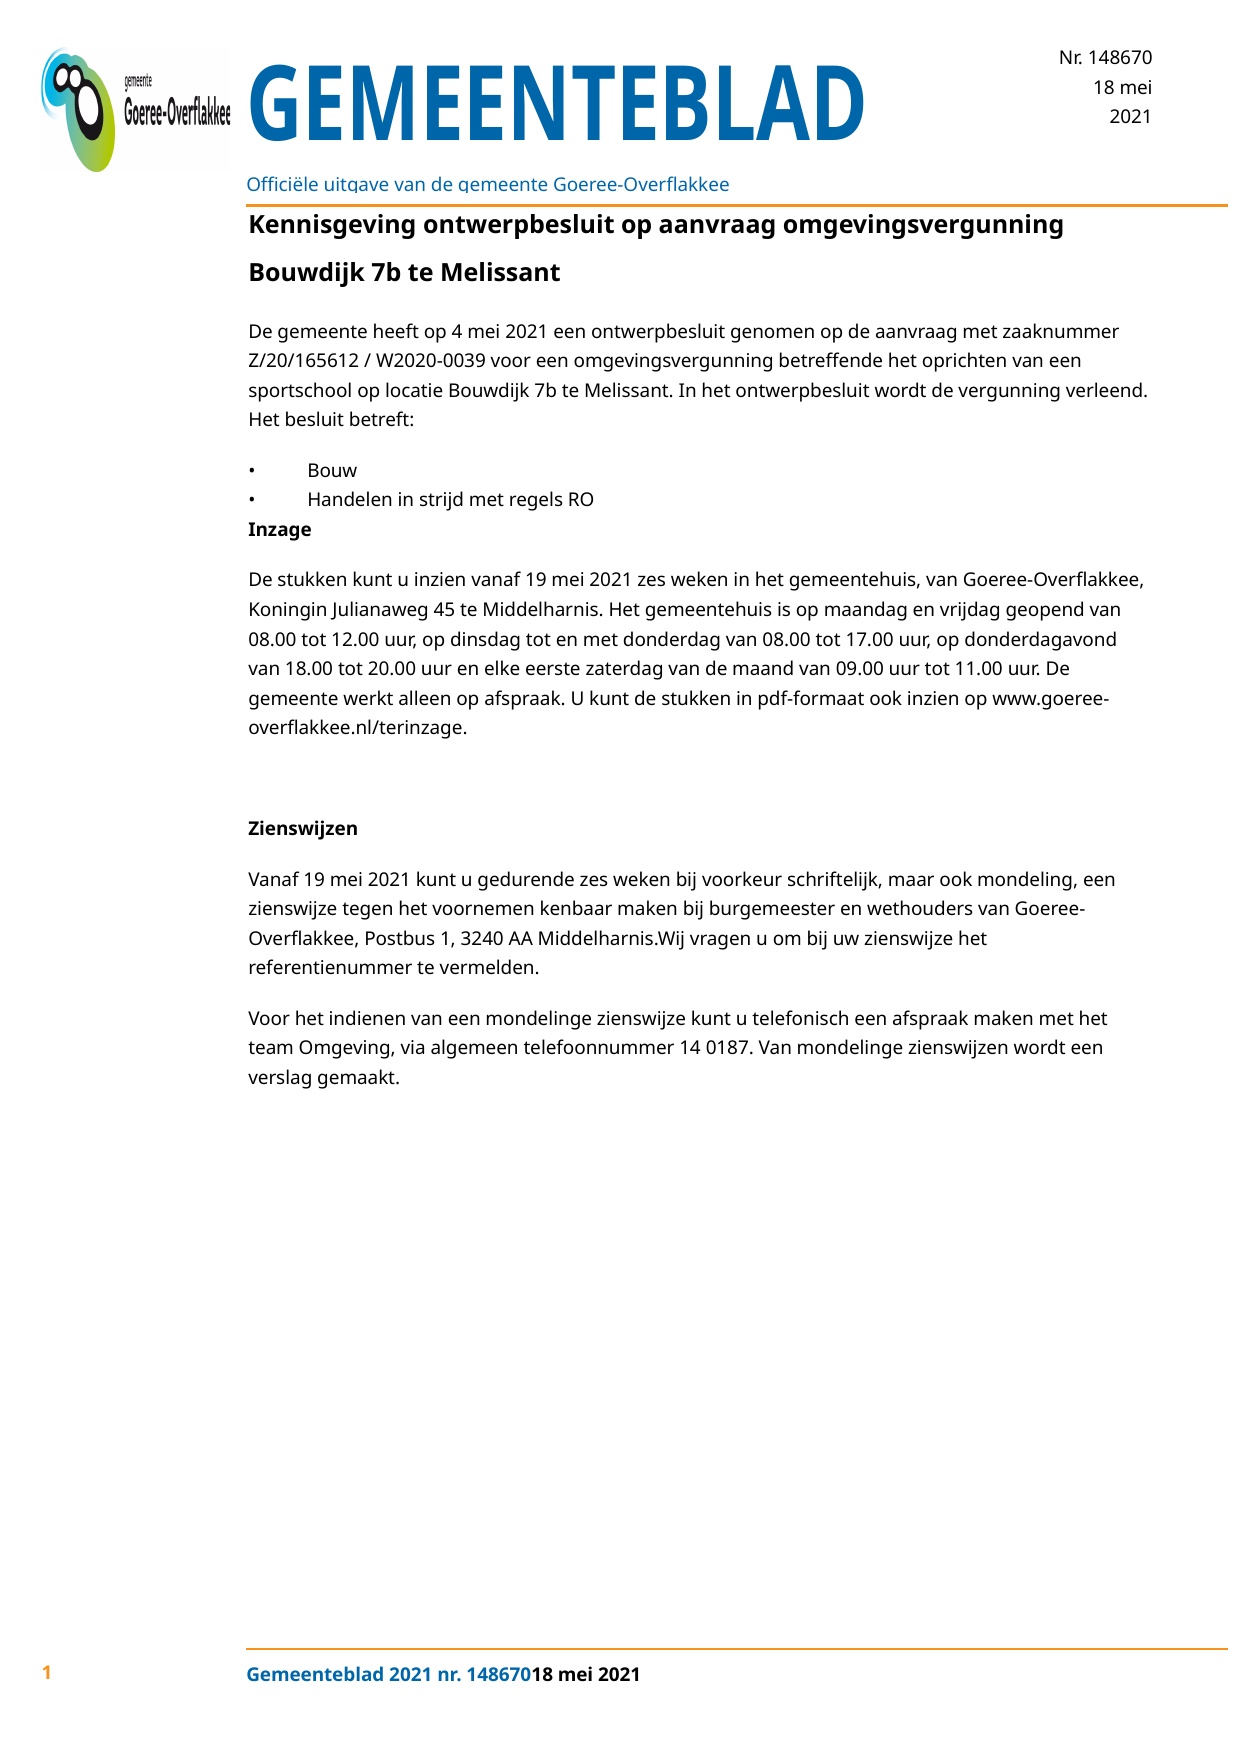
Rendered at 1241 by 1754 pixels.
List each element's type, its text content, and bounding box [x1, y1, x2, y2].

picture [41, 47, 231, 172]
text De gemeente heeft op 4 mei 2021 een ontwerpbesluit genomen op de aanvraag met zaaknummer Z/20/165612 / W2020-0039 voor een omgevingsvergunning betreffende het oprichten van een sportschool op locatie Bouwdijk 7b te Melissant. In het ontwerpbesluit wordt de vergunning verleend. Het besluit betreft: [248, 318, 1152, 432]
text Inzage [248, 516, 1152, 542]
text Zienswijzen [248, 815, 1152, 841]
text De stukken kunt u inzien vanaf 19 mei 2021 zes weken in het gemeentehuis, van Goeree-Overflakkee, Koningin Julianaweg 45 te Middelharnis. Het gemeentehuis is op maandag en vrijdag geopend van 08.00 tot 12.00 uur, op dinsdag tot en met donderdag van 08.00 tot 17.00 uur, op donderdagavond van 18.00 tot 20.00 uur en elke eerste zaterdag van de maand van 09.00 uur tot 11.00 uur. De gemeente werkt alleen op afspraak. U kunt de stukken in pdf-formaat ook inzien op www.goeree-overflakkee.nl/terinzage. [248, 567, 1152, 740]
text Vanaf 19 mei 2021 kunt u gedurende zes weken bij voorkeur schriftelijk, maar ook mondeling, een zienswijze tegen het voornemen kenbaar maken bij burgemeester en wethouders van Goeree-Overflakkee, Postbus 1, 3240 AA Middelharnis.Wij vragen u om bij uw zienswijze het referentienummer te vermelden. [248, 866, 1152, 980]
text Kennisgeving ontwerpbesluit op aanvraag omgevingsvergunning Bouwdijk 7b te Melissant [248, 207, 1152, 288]
list Handelen in strijd met regels RO [248, 487, 1152, 512]
text Voor het indienen van een mondelinge zienswijze kunt u telefonisch een afspraak maken met het team Omgeving, via algemeen telefoonnummer 14 0187. Van mondelinge zienswijzen wordt een verslag gemaakt. [248, 1005, 1152, 1090]
list Bouw [248, 457, 1152, 483]
